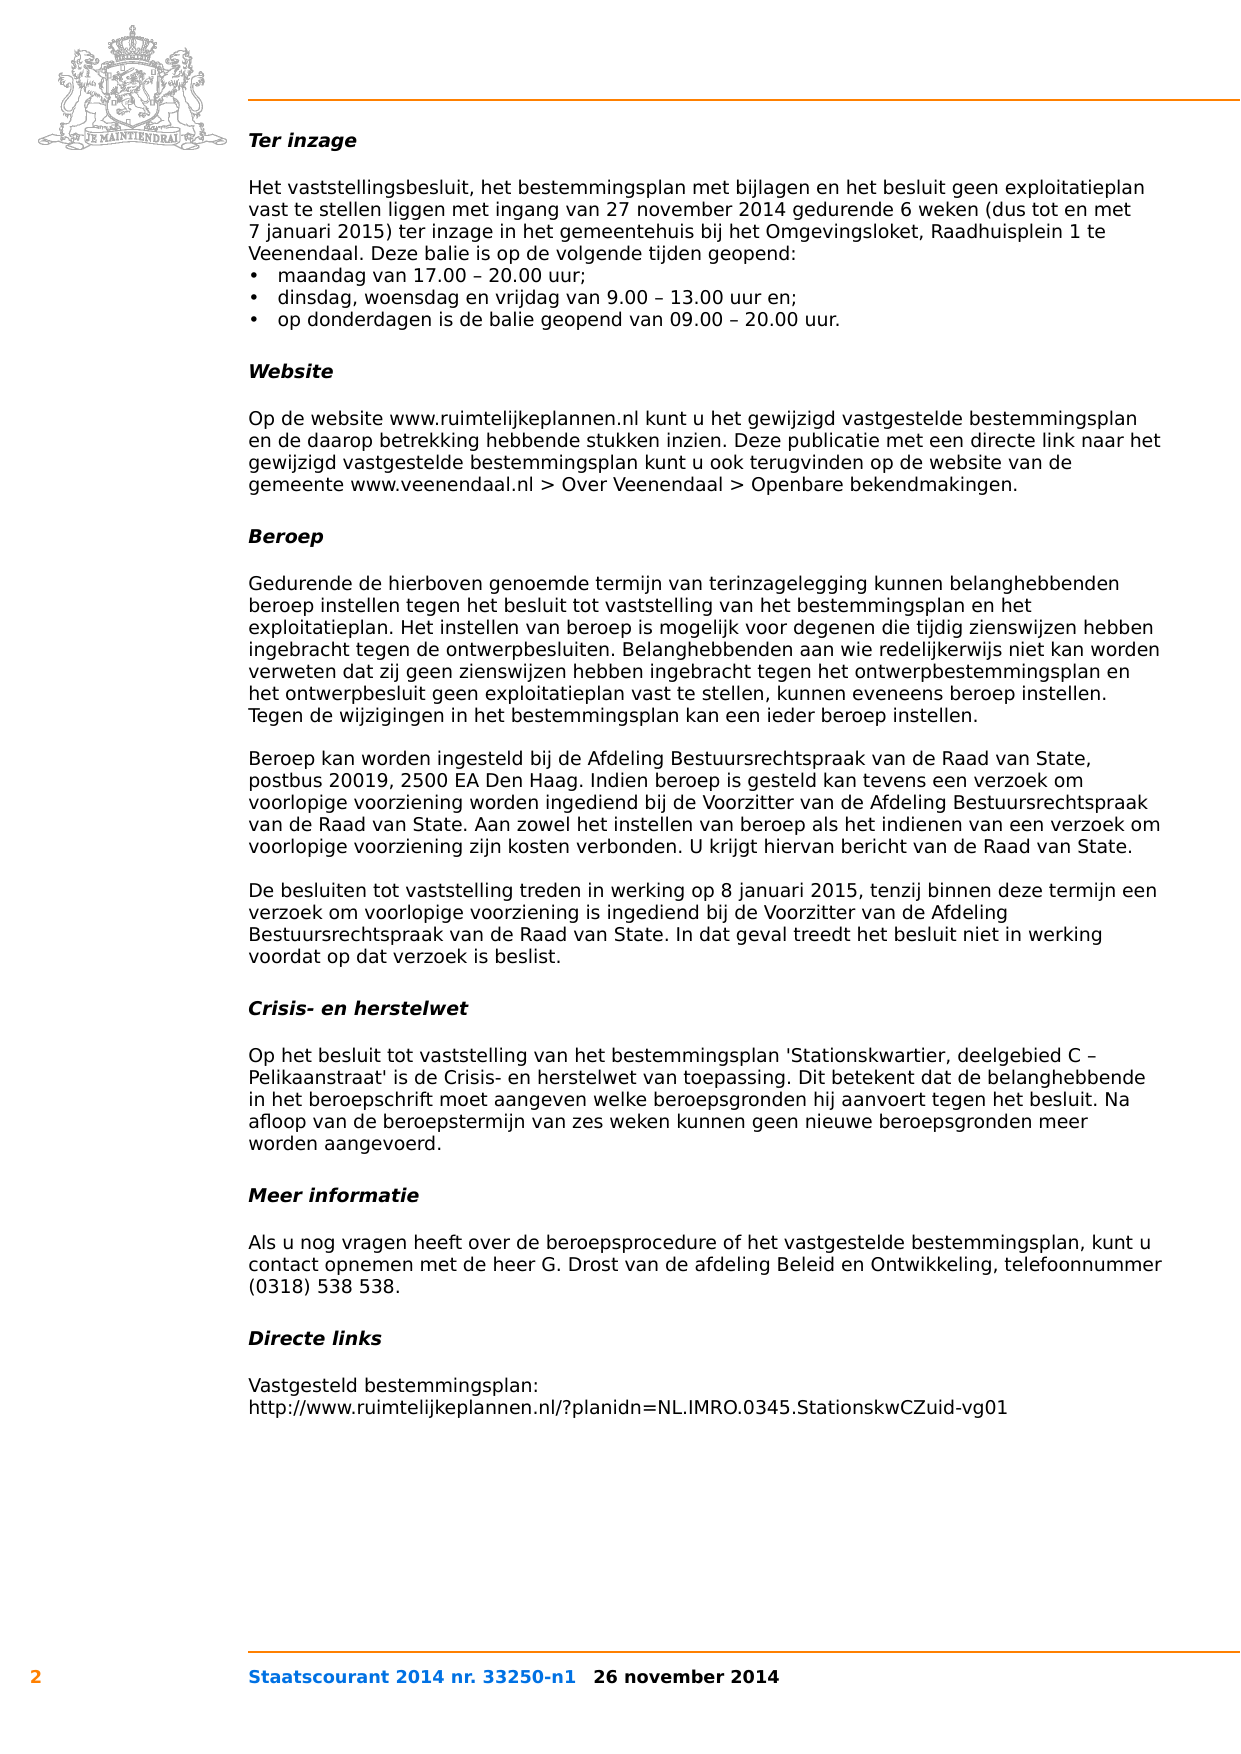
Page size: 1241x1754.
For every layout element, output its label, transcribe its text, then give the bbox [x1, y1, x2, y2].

text De besluiten tot vaststelling treden in werking op 8 januari 2015, tenzij binnen deze termijn een verzoek om voorlopige voorziening is ingediend bij de Voorzitter van de Afdeling Bestuursrechtspraak van de Raad van State. In dat geval treedt het besluit niet in werking voordat op dat verzoek is beslist. [248, 880, 1163, 968]
text Op de website www.ruimtelijkeplannen.nl kunt u het gewijzigd vastgestelde bestemmingsplan en de daarop betrekking hebbende stukken inzien. Deze publicatie met een directe link naar het gewijzigd vastgestelde bestemmingsplan kunt u ook terugvinden op de website van de gemeente www.veenendaal.nl > Over Veenendaal > Openbare bekendmakingen. [248, 408, 1163, 496]
text • op donderdagen is de balie geopend van 09.00 – 20.00 uur. [248, 309, 1163, 331]
subtitle Ter inzage [248, 130, 1163, 152]
subtitle Crisis- en herstelwet [248, 998, 1163, 1020]
text • dinsdag, woensdag en vrijdag van 9.00 – 13.00 uur en; [248, 287, 1163, 309]
picture [38, 25, 227, 150]
text http://www.ruimtelijkeplannen.nl/?planidn=NL.IMRO.0345.StationskwCZuid-vg01 [248, 1397, 1163, 1419]
text Vastgesteld bestemmingsplan: [248, 1375, 1163, 1397]
subtitle Website [248, 361, 1163, 383]
subtitle Beroep [248, 526, 1163, 548]
text Gedurende de hierboven genoemde termijn van terinzagelegging kunnen belanghebbenden beroep instellen tegen het besluit tot vaststelling van het bestemmingsplan en het exploitatieplan. Het instellen van beroep is mogelijk voor degenen die tijdig zienswijzen hebben ingebracht tegen de ontwerpbesluiten. Belanghebbenden aan wie redelijkerwijs niet kan worden verweten dat zij geen zienswijzen hebben ingebracht tegen het ontwerpbestemmingsplan en het ontwerpbesluit geen exploitatieplan vast te stellen, kunnen eveneens beroep instellen. Tegen de wijzigingen in het bestemmingsplan kan een ieder beroep instellen. [248, 573, 1163, 726]
subtitle Directe links [248, 1328, 1163, 1350]
text • maandag van 17.00 – 20.00 uur; [248, 265, 1163, 287]
subtitle Meer informatie [248, 1185, 1163, 1207]
text Beroep kan worden ingesteld bij de Afdeling Bestuursrechtspraak van de Raad van State, postbus 20019, 2500 EA Den Haag. Indien beroep is gesteld kan tevens een verzoek om voorlopige voorziening worden ingediend bij de Voorzitter van de Afdeling Bestuursrechtspraak van de Raad van State. Aan zowel het instellen van beroep als het indienen van een verzoek om voorlopige voorziening zijn kosten verbonden. U krijgt hiervan bericht van de Raad van State. [248, 748, 1163, 858]
text Het vaststellingsbesluit, het bestemmingsplan met bijlagen en het besluit geen exploitatieplan vast te stellen liggen met ingang van 27 november 2014 gedurende 6 weken (dus tot en met 7 januari 2015) ter inzage in het gemeentehuis bij het Omgevingsloket, Raadhuisplein 1 te Veenendaal. Deze balie is op de volgende tijden geopend: [248, 177, 1163, 265]
text Als u nog vragen heeft over de beroepsprocedure of het vastgestelde bestemmingsplan, kunt u contact opnemen met de heer G. Drost van de afdeling Beleid en Ontwikkeling, telefoonnummer (0318) 538 538. [248, 1232, 1163, 1298]
text Op het besluit tot vaststelling van het bestemmingsplan 'Stationskwartier, deelgebied C – Pelikaanstraat' is de Crisis- en herstelwet van toepassing. Dit betekent dat de belanghebbende in het beroepschrift moet aangeven welke beroepsgronden hij aanvoert tegen het besluit. Na afloop van de beroepstermijn van zes weken kunnen geen nieuwe beroepsgronden meer worden aangevoerd. [248, 1045, 1163, 1155]
